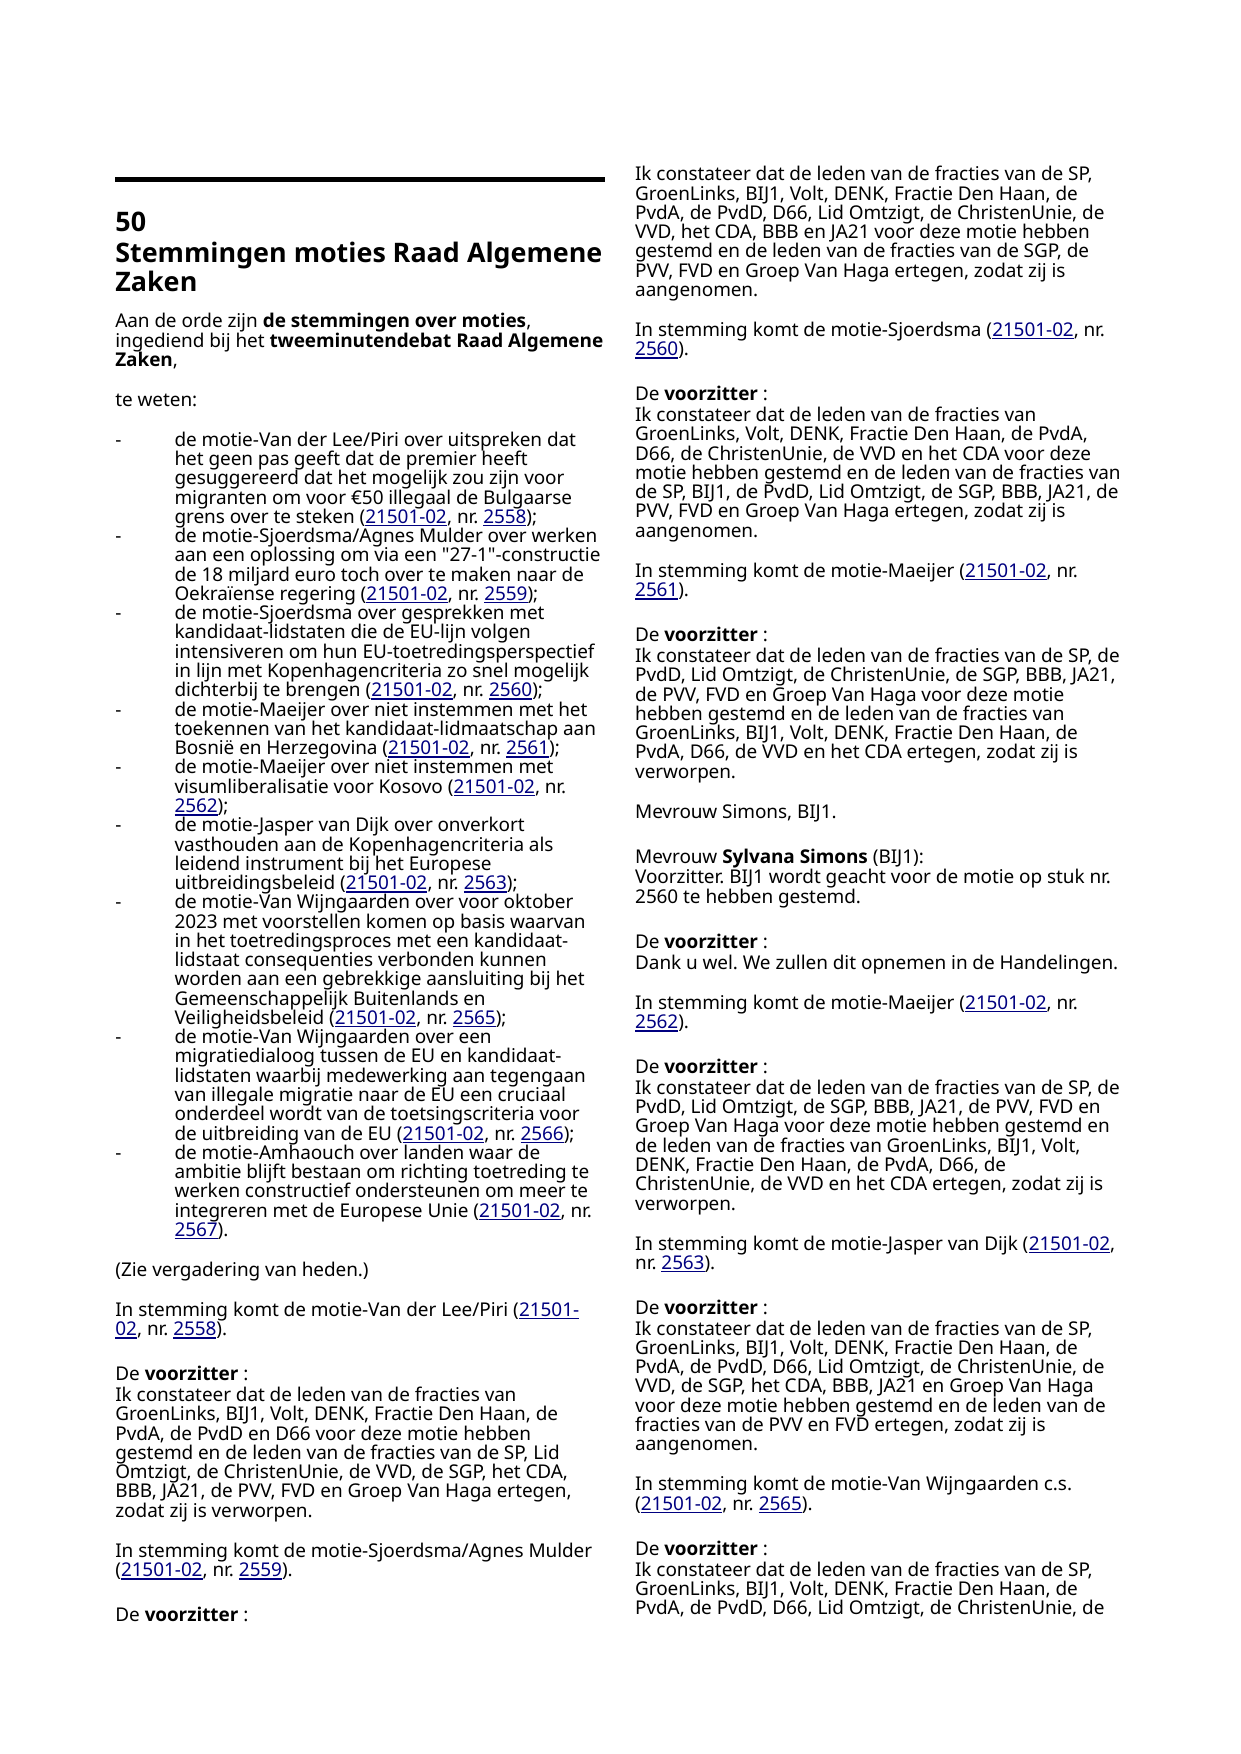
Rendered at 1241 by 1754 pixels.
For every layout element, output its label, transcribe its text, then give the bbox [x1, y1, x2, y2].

text De voorzitter : [635, 380, 1125, 406]
text Ik constateer dat de leden van de fracties van GroenLinks, Volt, DENK, Fractie Den Haan, de PvdA, D66, de ChristenUnie, de VVD en het CDA voor deze motie hebben gestemd en de leden van de fracties van de SP, BIJ1, de PvdD, Lid Omtzigt, de SGP, BBB, JA21, de PVV, FVD en Groep Van Haga ertegen, zodat zij is aangenomen. [635, 406, 1125, 541]
text In stemming komt de motie-Van Wijngaarden c.s. (21501-02, nr. 2565). [635, 1475, 1125, 1514]
text De voorzitter : [115, 1360, 605, 1386]
list de motie-Sjoerdsma over gesprekken met kandidaat-lidstaten die de EU-lijn volgen intensiveren om hun EU-toetredingsperspectief in lijn met Kopenhagencriteria zo snel mogelijk dichterbij te brengen (21501-02, nr. 2560); [115, 604, 605, 701]
text In stemming komt de motie-Jasper van Dijk (21501-02, nr. 2563). [635, 1234, 1125, 1273]
text Ik constateer dat de leden van de fracties van de SP, de PvdD, Lid Omtzigt, de SGP, BBB, JA21, de PVV, FVD en Groep Van Haga voor deze motie hebben gestemd en de leden van de fracties van GroenLinks, BIJ1, Volt, DENK, Fractie Den Haan, de PvdA, D66, de ChristenUnie, de VVD en het CDA ertegen, zodat zij is verworpen. [635, 1079, 1125, 1214]
text Mevrouw Sylvana Simons (BIJ1): [635, 843, 1125, 868]
list de motie-Amhaouch over landen waar de ambitie blijft bestaan om richting toetreding te werken constructief ondersteunen om meer te integreren met de Europese Unie (21501-02, nr. 2567). [115, 1144, 605, 1240]
text Voorzitter. BIJ1 wordt geacht voor de motie op stuk nr. 2560 te hebben gestemd. [635, 868, 1125, 907]
list de motie-Maeijer over niet instemmen met het toekennen van het kandidaat-lidmaatschap aan Bosnië en Herzegovina (21501-02, nr. 2561); [115, 701, 605, 758]
text te weten: [115, 391, 605, 410]
text 50 [115, 203, 605, 239]
text Ik constateer dat de leden van de fracties van de SP, GroenLinks, BIJ1, Volt, DENK, Fractie Den Haan, de PvdA, de PvdD, D66, Lid Omtzigt, de ChristenUnie, de VVD, het CDA, BBB en JA21 voor deze motie hebben gestemd en de leden van de fracties van de SGP, de PVV, FVD en Groep Van Haga ertegen, zodat zij is aangenomen. [635, 165, 1125, 300]
text Ik constateer dat de leden van de fracties van de SP, GroenLinks, BIJ1, Volt, DENK, Fractie Den Haan, de PvdA, de PvdD, D66, Lid Omtzigt, de ChristenUnie, de [635, 1561, 1125, 1618]
text De voorzitter : [635, 1053, 1125, 1079]
text De voorzitter : [635, 1294, 1125, 1320]
text De voorzitter : [115, 1601, 605, 1627]
list de motie-Sjoerdsma/Agnes Mulder over werken aan een oplossing om via een "27-1"-constructie de 18 miljard euro toch over te maken naar de Oekraïense regering (21501-02, nr. 2559); [115, 527, 605, 604]
text In stemming komt de motie-Maeijer (21501-02, nr. 2561). [635, 562, 1125, 600]
list de motie-Van Wijngaarden over voor oktober 2023 met voorstellen komen op basis waarvan in het toetredingsproces met een kandidaat-lidstaat consequenties verbonden kunnen worden aan een gebrekkige aansluiting bij het Gemeenschappelijk Buitenlands en Veiligheidsbeleid (21501-02, nr. 2565); [115, 893, 605, 1028]
list de motie-Maeijer over niet instemmen met visumliberalisatie voor Kosovo (21501-02, nr. 2562); [115, 758, 605, 816]
text Ik constateer dat de leden van de fracties van GroenLinks, BIJ1, Volt, DENK, Fractie Den Haan, de PvdA, de PvdD en D66 voor deze motie hebben gestemd en de leden van de fracties van de SP, Lid Omtzigt, de ChristenUnie, de VVD, de SGP, het CDA, BBB, JA21, de PVV, FVD en Groep Van Haga ertegen, zodat zij is verworpen. [115, 1386, 605, 1521]
text Aan de orde zijn de stemmingen over moties, ingediend bij het tweeminutendebat Raad Algemene Zaken, [115, 312, 605, 370]
text Ik constateer dat de leden van de fracties van de SP, GroenLinks, BIJ1, Volt, DENK, Fractie Den Haan, de PvdA, de PvdD, D66, Lid Omtzigt, de ChristenUnie, de VVD, de SGP, het CDA, BBB, JA21 en Groep Van Haga voor deze motie hebben gestemd en de leden van de fracties van de PVV en FVD ertegen, zodat zij is aangenomen. [635, 1320, 1125, 1454]
text (Zie vergadering van heden.) [115, 1261, 605, 1280]
text In stemming komt de motie-Van der Lee/Piri (21501-02, nr. 2558). [115, 1301, 605, 1339]
text In stemming komt de motie-Sjoerdsma/Agnes Mulder (21501-02, nr. 2559). [115, 1542, 605, 1580]
text In stemming komt de motie-Maeijer (21501-02, nr. 2562). [635, 994, 1125, 1032]
text De voorzitter : [635, 621, 1125, 647]
text In stemming komt de motie-Sjoerdsma (21501-02, nr. 2560). [635, 321, 1125, 359]
text Stemmingen moties Raad Algemene Zaken [115, 239, 605, 312]
text De voorzitter : [635, 1535, 1125, 1561]
list de motie-Van der Lee/Piri over uitspreken dat het geen pas geeft dat de premier heeft gesuggereerd dat het mogelijk zou zijn voor migranten om voor €50 illegaal de Bulgaarse grens over te steken (21501-02, nr. 2558); [115, 431, 605, 527]
text De voorzitter : [635, 928, 1125, 954]
text Mevrouw Simons, BIJ1. [635, 803, 1125, 822]
text Ik constateer dat de leden van de fracties van de SP, de PvdD, Lid Omtzigt, de ChristenUnie, de SGP, BBB, JA21, de PVV, FVD en Groep Van Haga voor deze motie hebben gestemd en de leden van de fracties van GroenLinks, BIJ1, Volt, DENK, Fractie Den Haan, de PvdA, D66, de VVD en het CDA ertegen, zodat zij is verworpen. [635, 647, 1125, 782]
list de motie-Jasper van Dijk over onverkort vasthouden aan de Kopenhagencriteria als leidend instrument bij het Europese uitbreidingsbeleid (21501-02, nr. 2563); [115, 816, 605, 893]
list de motie-Van Wijngaarden over een migratiedialoog tussen de EU en kandidaat-lidstaten waarbij medewerking aan tegengaan van illegale migratie naar de EU een cruciaal onderdeel wordt van de toetsingscriteria voor de uitbreiding van de EU (21501-02, nr. 2566); [115, 1028, 605, 1144]
text Dank u wel. We zullen dit opnemen in de Handelingen. [635, 954, 1125, 973]
